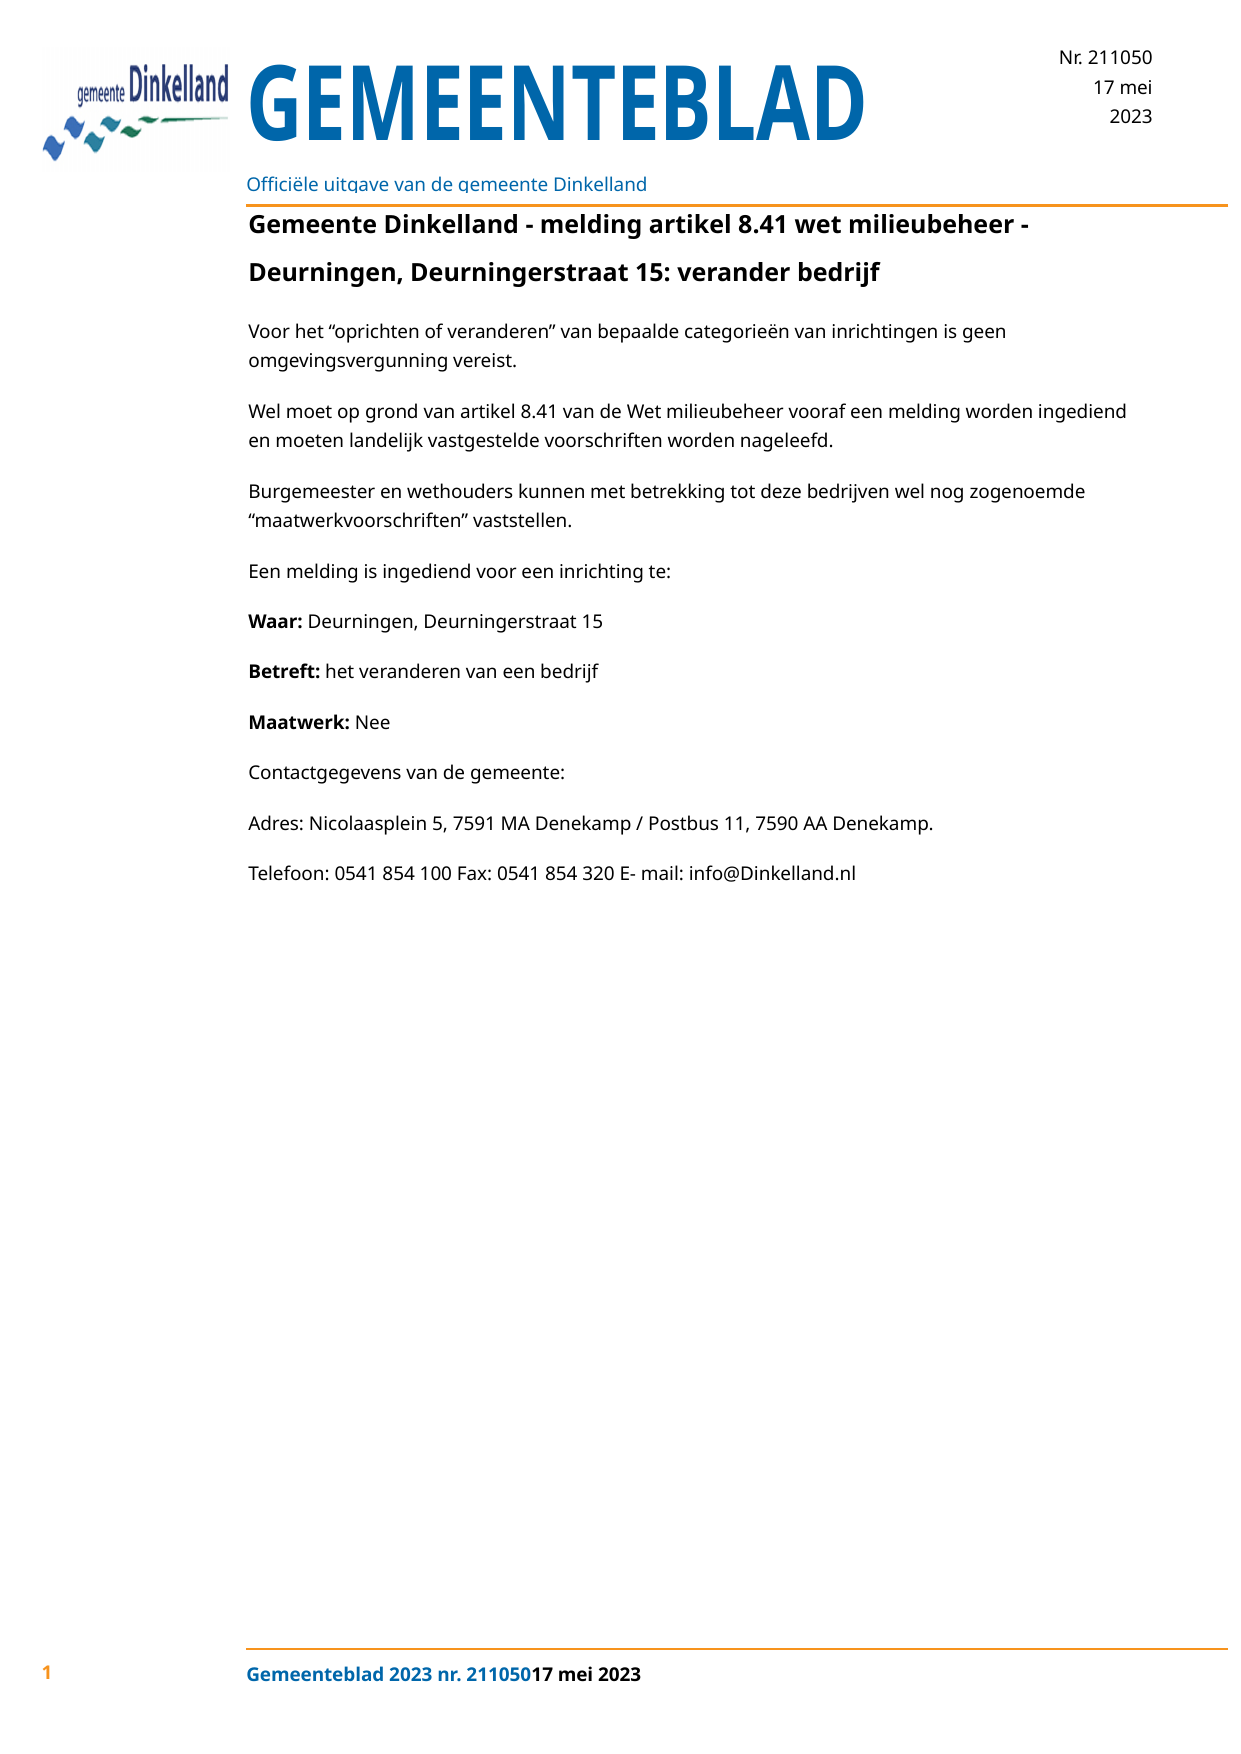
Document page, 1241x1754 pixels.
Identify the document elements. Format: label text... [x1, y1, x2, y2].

text Gemeente Dinkelland - melding artikel 8.41 wet milieubeheer - Deurningen, Deurningerstraat 15: verander bedrijf [248, 207, 1152, 288]
text Burgemeester en wethouders kunnen met betrekking tot deze bedrijven wel nog zogenoemde “maatwerkvoorschriften” vaststellen. [248, 478, 1152, 533]
text Maatwerk: Nee [248, 709, 1152, 735]
text Betreft: het veranderen van een bedrijf [248, 659, 1152, 684]
text Adres: Nicolaasplein 5, 7591 MA Denekamp / Postbus 11, 7590 AA Denekamp. [248, 810, 1152, 836]
text Voor het “oprichten of veranderen” van bepaalde categorieën van inrichtingen is geen omgevingsvergunning vereist. [248, 318, 1152, 373]
text Contactgegevens van de gemeente: [248, 759, 1152, 785]
picture [41, 47, 231, 172]
text Wel moet op grond van artikel 8.41 van de Wet milieubeheer vooraf een melding worden ingediend en moeten landelijk vastgestelde voorschriften worden nageleefd. [248, 398, 1152, 453]
text Waar: Deurningen, Deurningerstraat 15 [248, 608, 1152, 634]
text Een melding is ingediend voor een inrichting te: [248, 558, 1152, 584]
text Telefoon: 0541 854 100 Fax: 0541 854 320 E- mail: info@Dinkelland.nl [248, 860, 1152, 886]
